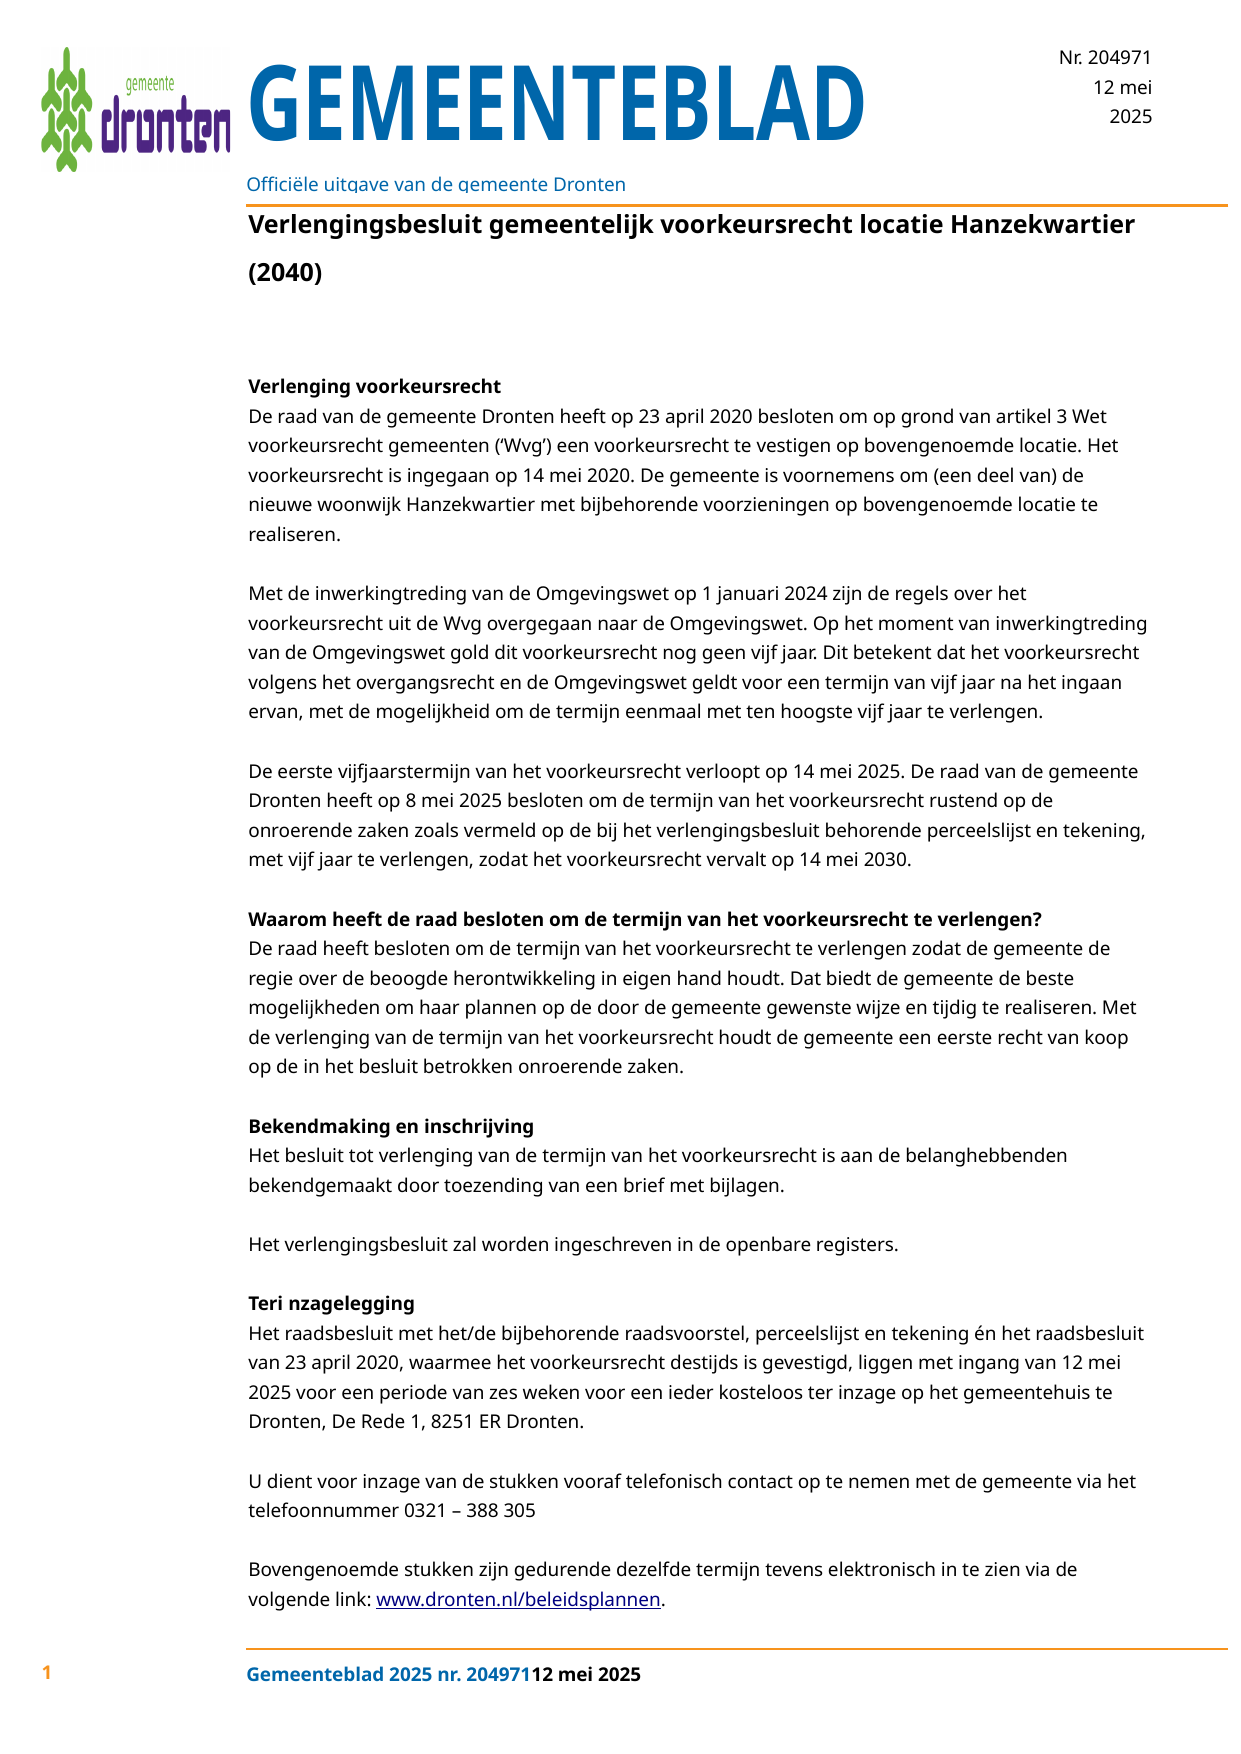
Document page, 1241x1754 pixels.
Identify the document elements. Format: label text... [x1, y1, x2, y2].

text Bovengenoemde stukken zijn gedurende dezelfde termijn tevens elektronisch in te zien via de volgende link: www.dronten.nl/beleidsplannen. [248, 1557, 1152, 1612]
text De raad heeft besloten om de termijn van het voorkeursrecht te verlengen zodat de gemeente de regie over de beoogde herontwikkeling in eigen hand houdt. Dat biedt de gemeente de beste mogelijkheden om haar plannen op de door de gemeente gewenste wijze en tijdig te realiseren. Met de verlenging van de termijn van het voorkeursrecht houdt de gemeente een eerste recht van koop op de in het besluit betrokken onroerende zaken. [248, 935, 1152, 1079]
text Verlengingsbesluit gemeentelijk voorkeursrecht locatie Hanzekwartier (2040) [248, 207, 1152, 288]
text Bekendmaking en inschrijving [248, 1113, 1152, 1138]
text Waarom heeft de raad besloten om de termijn van het voorkeursrecht te verlengen? [248, 906, 1152, 931]
text De eerste vijfjaarstermijn van het voorkeursrecht verloopt op 14 mei 2025. De raad van de gemeente Dronten heeft op 8 mei 2025 besloten om de termijn van het voorkeursrecht rustend op de onroerende zaken zoals vermeld op de bij het verlengingsbesluit behorende perceelslijst en tekening, met vijf jaar te verlengen, zodat het voorkeursrecht vervalt op 14 mei 2030. [248, 758, 1152, 872]
text U dient voor inzage van de stukken vooraf telefonisch contact op te nemen met de gemeente via het telefoonnummer 0321 – 388 305 [248, 1468, 1152, 1523]
text Het besluit tot verlenging van de termijn van het voorkeursrecht is aan de belanghebbenden bekendgemaakt door toezending van een brief met bijlagen. [248, 1142, 1152, 1198]
text Het raadsbesluit met het/de bijbehorende raadsvoorstel, perceelslijst en tekening én het raadsbesluit van 23 april 2020, waarmee het voorkeursrecht destijds is gevestigd, liggen met ingang van 12 mei 2025 voor een periode van zes weken voor een ieder kosteloos ter inzage op het gemeentehuis te Dronten, De Rede 1, 8251 ER Dronten. [248, 1320, 1152, 1434]
text Het verlengingsbesluit zal worden ingeschreven in de openbare registers. [248, 1231, 1152, 1257]
text De raad van de gemeente Dronten heeft op 23 april 2020 besloten om op grond van artikel 3 Wet voorkeursrecht gemeenten (‘Wvg’) een voorkeursrecht te vestigen op bovengenoemde locatie. Het voorkeursrecht is ingegaan op 14 mei 2020. De gemeente is voornemens om (een deel van) de nieuwe woonwijk Hanzekwartier met bijbehorende voorzieningen op bovengenoemde locatie te realiseren. [248, 403, 1152, 547]
text Verlenging voorkeursrecht [248, 373, 1152, 399]
text Met de inwerkingtreding van de Omgevingswet op 1 januari 2024 zijn de regels over het voorkeursrecht uit de Wvg overgegaan naar de Omgevingswet. Op het moment van inwerkingtreding van de Omgevingswet gold dit voorkeursrecht nog geen vijf jaar. Dit betekent dat het voorkeursrecht volgens het overgangsrecht en de Omgevingswet geldt voor een termijn van vijf jaar na het ingaan ervan, met de mogelijkheid om de termijn eenmaal met ten hoogste vijf jaar te verlengen. [248, 580, 1152, 724]
picture [41, 47, 231, 172]
text Teri nzagelegging [248, 1290, 1152, 1316]
